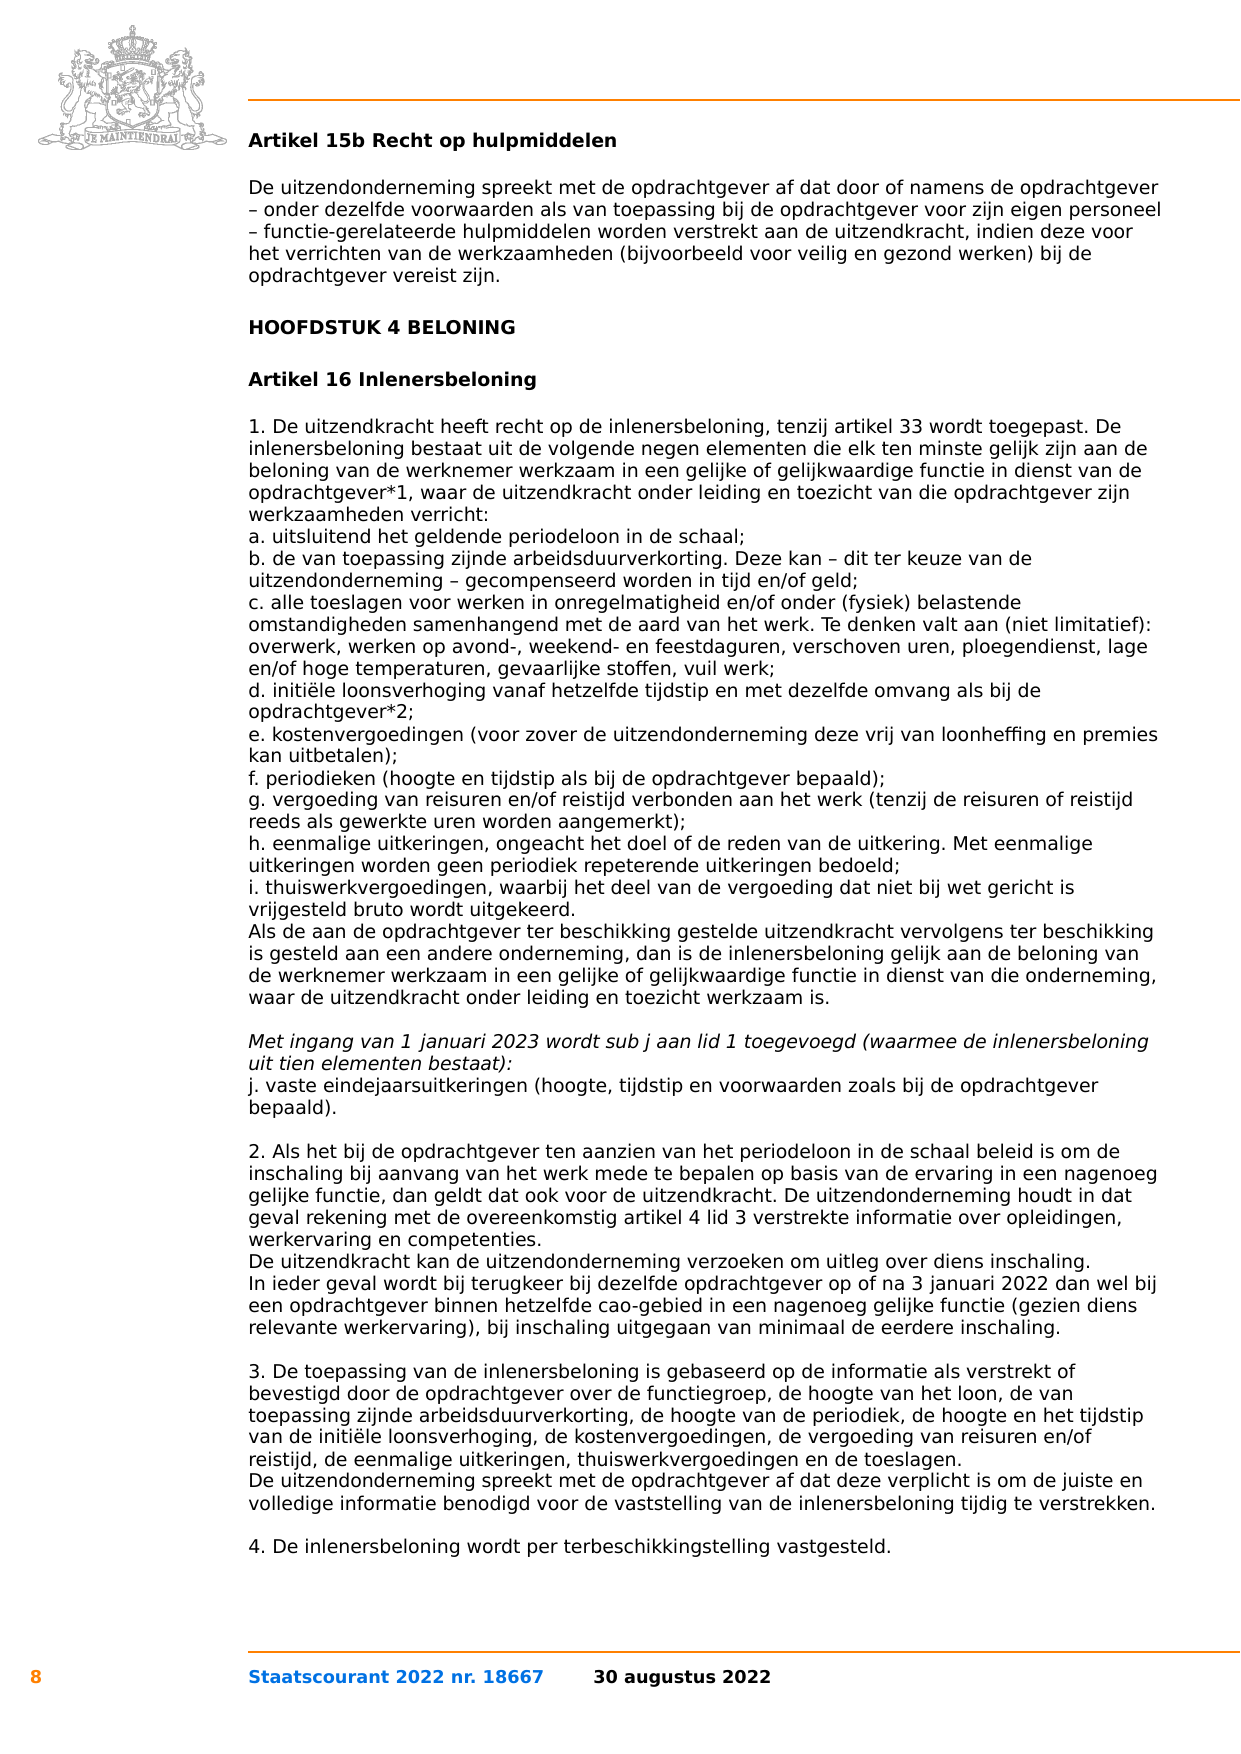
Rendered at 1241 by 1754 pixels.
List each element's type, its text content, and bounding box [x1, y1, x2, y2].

text 4. De inlenersbeloning wordt per terbeschikkingstelling vastgesteld. [248, 1536, 1163, 1558]
text 1. De uitzendkracht heeft recht op de inlenersbeloning, tenzij artikel 33 wordt toegepast. De inlenersbeloning bestaat uit de volgende negen elementen die elk ten minste gelijk zijn aan de beloning van de werknemer werkzaam in een gelijke of gelijkwaardige functie in dienst van de opdrachtgever*1, waar de uitzendkracht onder leiding en toezicht van die opdrachtgever zijn werkzaamheden verricht: [248, 416, 1163, 526]
subtitle Artikel 15b Recht op hulpmiddelen [248, 130, 1163, 152]
text f. periodieken (hoogte en tijdstip als bij de opdrachtgever bepaald); [248, 767, 1163, 789]
subtitle HOOFDSTUK 4 BELONING [248, 317, 1163, 339]
text d. initiële loonsverhoging vanaf hetzelfde tijdstip en met dezelfde omvang als bij de opdrachtgever*2; [248, 679, 1163, 723]
text c. alle toeslagen voor werken in onregelmatigheid en/of onder (fysiek) belastende omstandigheden samenhangend met de aard van het werk. Te denken valt aan (niet limitatief): overwerk, werken op avond-, weekend- en feestdaguren, verschoven uren, ploegendienst, lage en/of hoge temperaturen, gevaarlijke stoffen, vuil werk; [248, 592, 1163, 679]
text 3. De toepassing van de inlenersbeloning is gebaseerd op de informatie als verstrekt of bevestigd door de opdrachtgever over de functiegroep, de hoogte van het loon, de van toepassing zijnde arbeidsduurverkorting, de hoogte van de periodiek, de hoogte en het tijdstip van de initiële loonsverhoging, de kostenvergoedingen, de vergoeding van reisuren en/of reistijd, de eenmalige uitkeringen, thuiswerkvergoedingen en de toeslagen. [248, 1361, 1163, 1470]
text e. kostenvergoedingen (voor zover de uitzendonderneming deze vrij van loonheffing en premies kan uitbetalen); [248, 723, 1163, 767]
text i. thuiswerkvergoedingen, waarbij het deel van de vergoeding dat niet bij wet gericht is vrijgesteld bruto wordt uitgekeerd. [248, 877, 1163, 921]
text a. uitsluitend het geldende periodeloon in de schaal; [248, 526, 1163, 548]
subtitle Met ingang van 1 januari 2023 wordt sub j aan lid 1 toegevoegd (waarmee de inlenersbeloning uit tien elementen bestaat): [248, 1031, 1163, 1075]
text 2. Als het bij de opdrachtgever ten aanzien van het periodeloon in de schaal beleid is om de inschaling bij aanvang van het werk mede te bepalen op basis van de ervaring in een nagenoeg gelijke functie, dan geldt dat ook voor de uitzendkracht. De uitzendonderneming houdt in dat geval rekening met de overeenkomstig artikel 4 lid 3 verstrekte informatie over opleidingen, werkervaring en competenties. [248, 1141, 1163, 1251]
text In ieder geval wordt bij terugkeer bij dezelfde opdrachtgever op of na 3 januari 2022 dan wel bij een opdrachtgever binnen hetzelfde cao-gebied in een nagenoeg gelijke functie (gezien diens relevante werkervaring), bij inschaling uitgegaan van minimaal de eerdere inschaling. [248, 1273, 1163, 1339]
text De uitzendonderneming spreekt met de opdrachtgever af dat deze verplicht is om de juiste en volledige informatie benodigd voor de vaststelling van de inlenersbeloning tijdig te verstrekken. [248, 1470, 1163, 1514]
picture [38, 25, 227, 150]
text j. vaste eindejaarsuitkeringen (hoogte, tijdstip en voorwaarden zoals bij de opdrachtgever bepaald). [248, 1075, 1163, 1119]
text De uitzendkracht kan de uitzendonderneming verzoeken om uitleg over diens inschaling. [248, 1251, 1163, 1273]
text Als de aan de opdrachtgever ter beschikking gestelde uitzendkracht vervolgens ter beschikking is gesteld aan een andere onderneming, dan is de inlenersbeloning gelijk aan de beloning van de werknemer werkzaam in een gelijke of gelijkwaardige functie in dienst van die onderneming, waar de uitzendkracht onder leiding en toezicht werkzaam is. [248, 921, 1163, 1009]
text De uitzendonderneming spreekt met de opdrachtgever af dat door of namens de opdrachtgever – onder dezelfde voorwaarden als van toepassing bij de opdrachtgever voor zijn eigen personeel – functie-gerelateerde hulpmiddelen worden verstrekt aan de uitzendkracht, indien deze voor het verrichten van de werkzaamheden (bijvoorbeeld voor veilig en gezond werken) bij de opdrachtgever vereist zijn. [248, 177, 1163, 287]
text h. eenmalige uitkeringen, ongeacht het doel of de reden van de uitkering. Met eenmalige uitkeringen worden geen periodiek repeterende uitkeringen bedoeld; [248, 833, 1163, 877]
text b. de van toepassing zijnde arbeidsduurverkorting. Deze kan – dit ter keuze van de uitzendonderneming – gecompenseerd worden in tijd en/of geld; [248, 548, 1163, 592]
subtitle Artikel 16 Inlenersbeloning [248, 369, 1163, 391]
text g. vergoeding van reisuren en/of reistijd verbonden aan het werk (tenzij de reisuren of reistijd reeds als gewerkte uren worden aangemerkt); [248, 789, 1163, 833]
